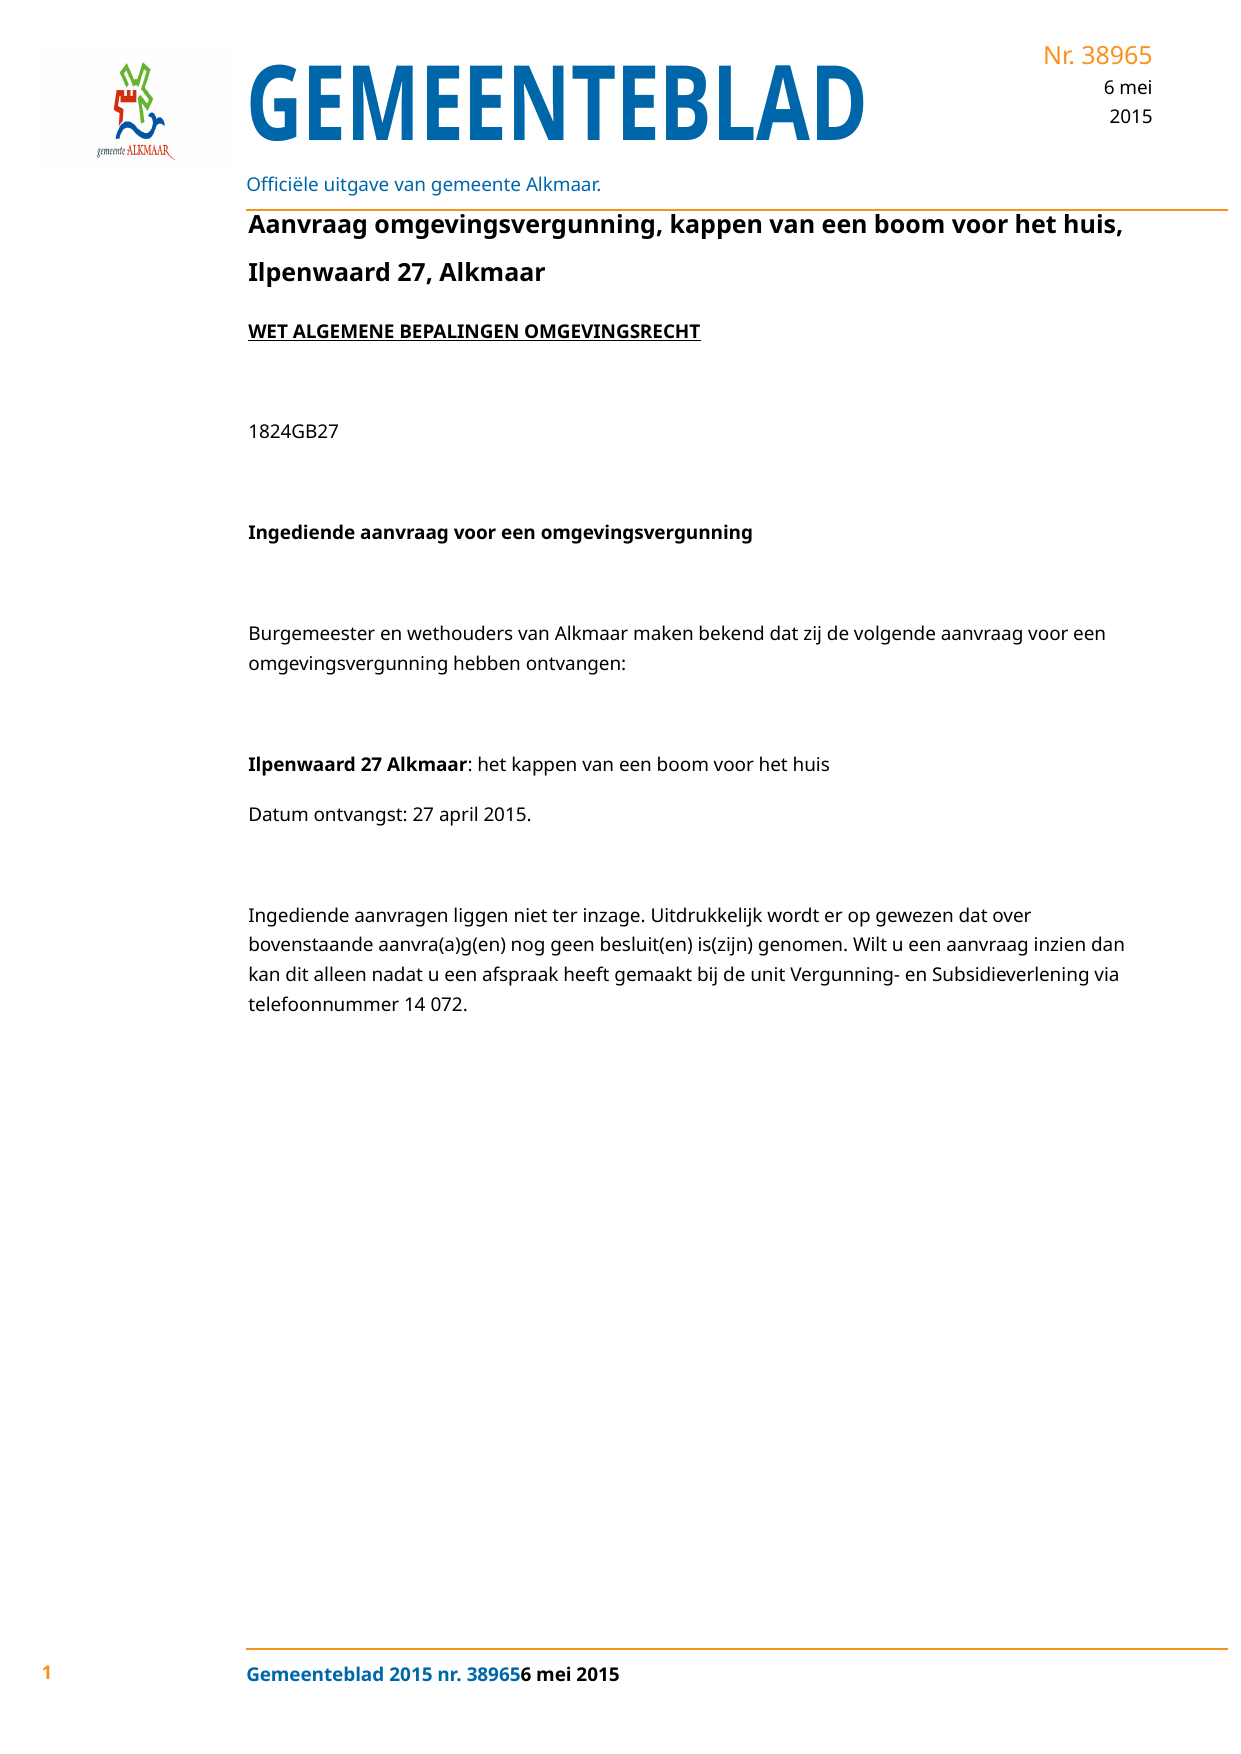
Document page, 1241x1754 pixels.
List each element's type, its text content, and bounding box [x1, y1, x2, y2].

text Datum ontvangst: 27 april 2015. [248, 801, 1152, 827]
text Ingediende aanvragen liggen niet ter inzage. Uitdrukkelijk wordt er op gewezen dat over bovenstaande aanvra(a)g(en) nog geen besluit(en) is(zijn) genomen. Wilt u een aanvraag inzien dan kan dit alleen nadat u een afspraak heeft gemaakt bij de unit Vergunning- en Subsidieverlening via telefoonnummer 14 072. [248, 902, 1152, 1017]
text Ilpenwaard 27 Alkmaar: het kappen van een boom voor het huis [248, 751, 1152, 777]
text Aanvraag omgevingsvergunning, kappen van een boom voor het huis, Ilpenwaard 27, Alkmaar [248, 211, 1152, 288]
text WET ALGEMENE BEPALINGEN OMGEVINGSRECHT [248, 318, 1152, 344]
text Ingediende aanvraag voor een omgevingsvergunning [248, 519, 1152, 545]
text 1824GB27 [248, 419, 1152, 444]
text Burgemeester en wethouders van Alkmaar maken bekend dat zij de volgende aanvraag voor een omgevingsvergunning hebben ontvangen: [248, 620, 1152, 676]
picture [41, 47, 231, 172]
